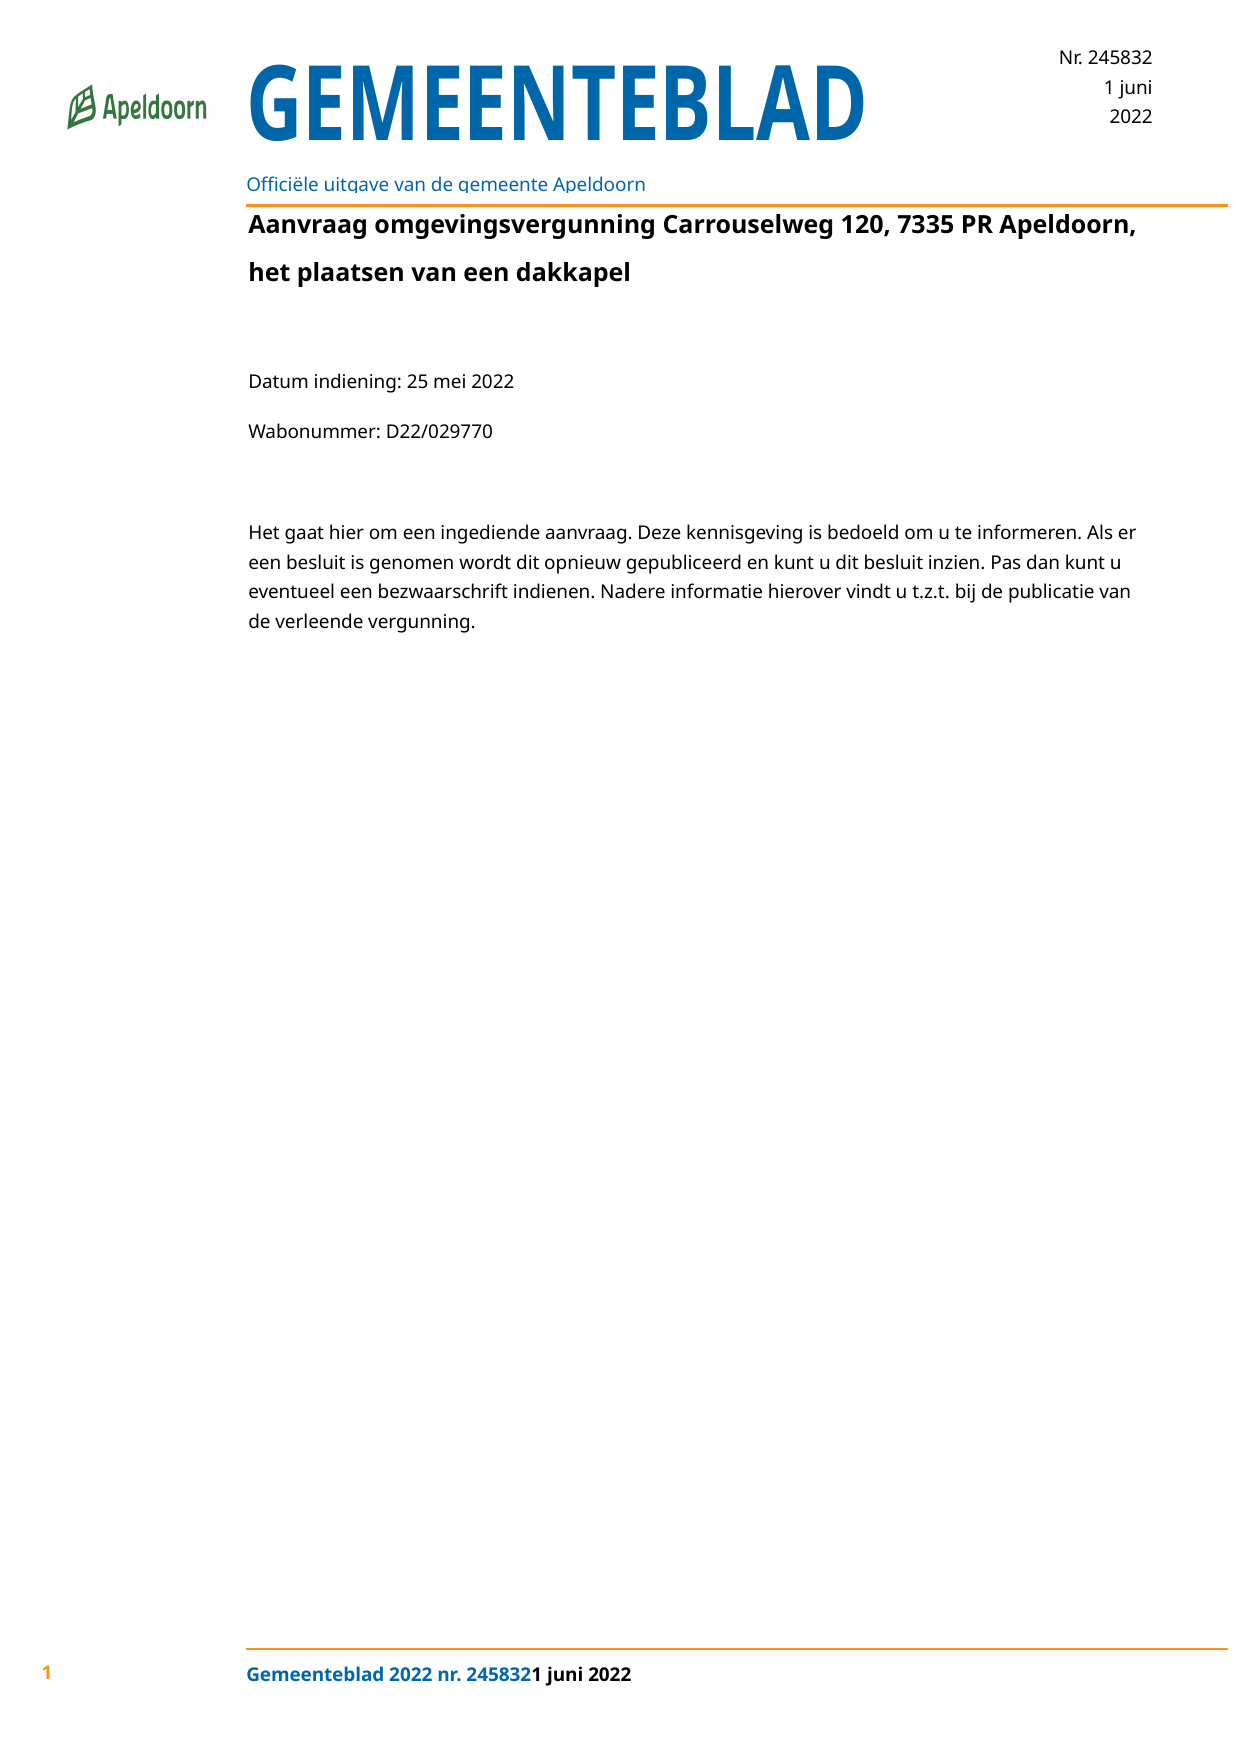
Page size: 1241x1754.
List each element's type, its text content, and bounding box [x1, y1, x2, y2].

text Datum indiening: 25 mei 2022 [248, 368, 1152, 394]
picture [41, 47, 231, 172]
text Wabonummer: D22/029770 [248, 419, 1152, 444]
text Aanvraag omgevingsvergunning Carrouselweg 120, 7335 PR Apeldoorn, het plaatsen van een dakkapel [248, 207, 1152, 288]
text Het gaat hier om een ingediende aanvraag. Deze kennisgeving is bedoeld om u te informeren. Als er een besluit is genomen wordt dit opnieuw gepubliceerd en kunt u dit besluit inzien. Pas dan kunt u eventueel een bezwaarschrift indienen. Nadere informatie hierover vindt u t.z.t. bij de publicatie van de verleende vergunning. [248, 519, 1152, 634]
